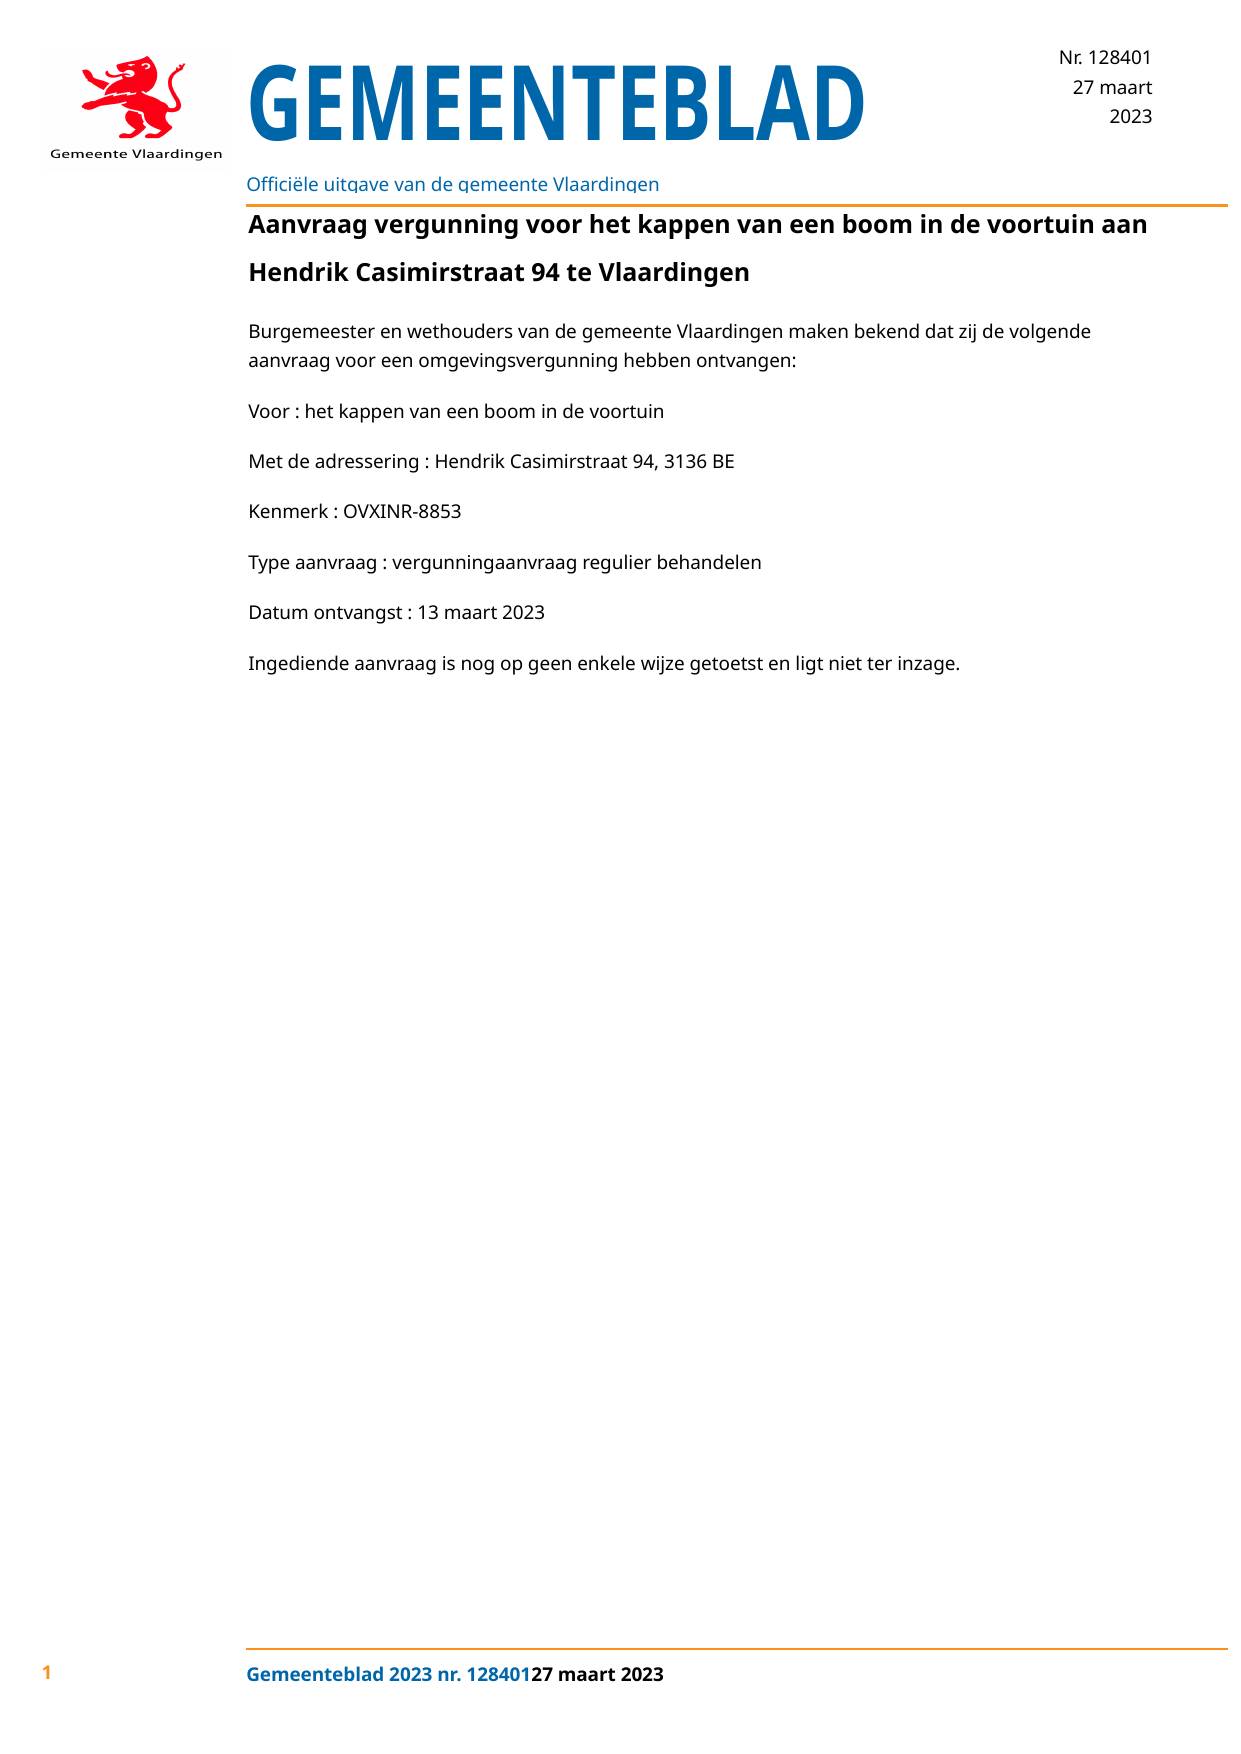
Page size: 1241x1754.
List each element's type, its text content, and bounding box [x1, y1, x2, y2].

text Voor : het kappen van een boom in de voortuin [248, 398, 1152, 424]
text Burgemeester en wethouders van de gemeente Vlaardingen maken bekend dat zij de volgende aanvraag voor een omgevingsvergunning hebben ontvangen: [248, 318, 1152, 373]
text Kenmerk : OVXINR-8853 [248, 499, 1152, 524]
picture [41, 47, 231, 172]
text Met de adressering : Hendrik Casimirstraat 94, 3136 BE [248, 448, 1152, 474]
text Type aanvraag : vergunningaanvraag regulier behandelen [248, 549, 1152, 575]
text Datum ontvangst : 13 maart 2023 [248, 599, 1152, 625]
text Ingediende aanvraag is nog op geen enkele wijze getoetst en ligt niet ter inzage. [248, 650, 1152, 676]
text Aanvraag vergunning voor het kappen van een boom in de voortuin aan Hendrik Casimirstraat 94 te Vlaardingen [248, 207, 1152, 288]
